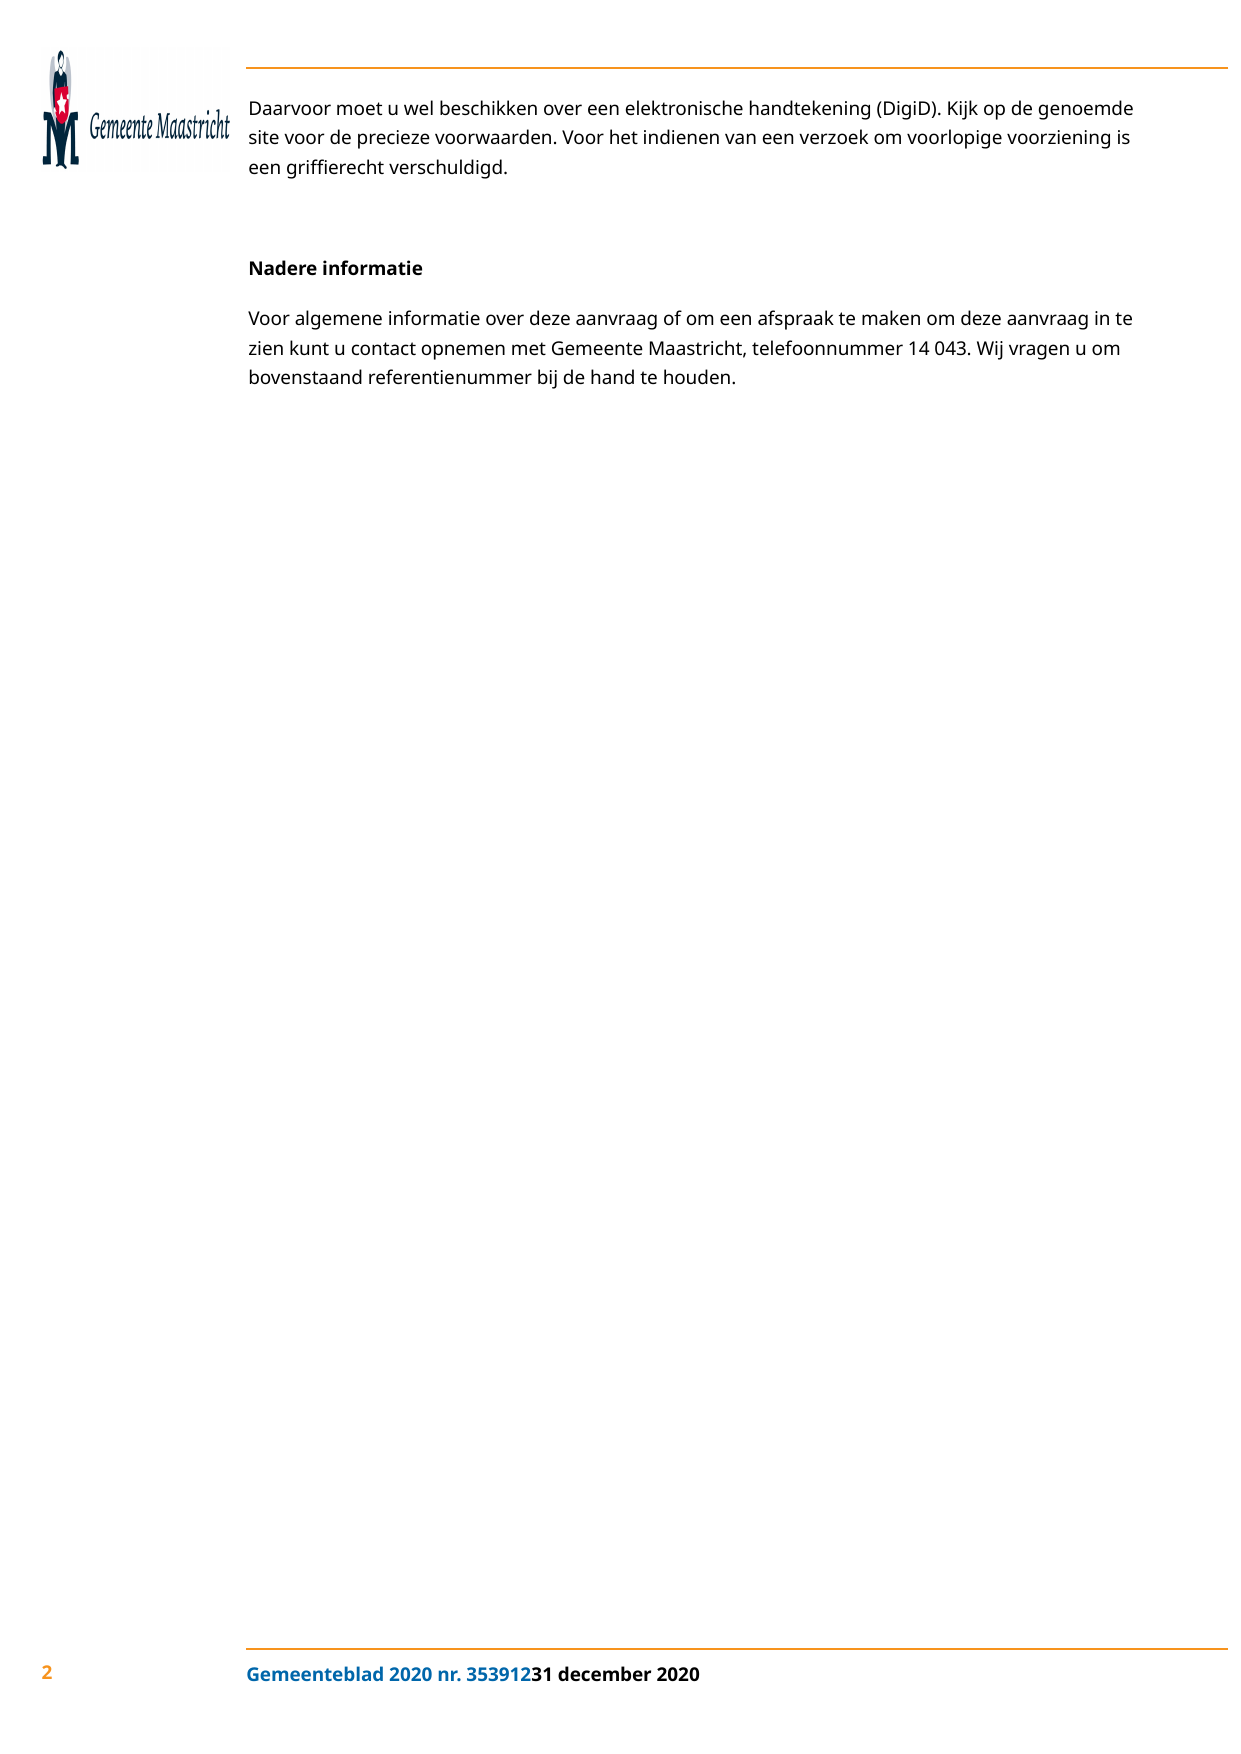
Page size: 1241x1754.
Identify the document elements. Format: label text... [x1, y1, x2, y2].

text Nadere informatie [248, 255, 1152, 281]
picture [41, 47, 231, 172]
text Daarvoor moet u wel beschikken over een elektronische handtekening (DigiD). Kijk op de genoemde site voor de precieze voorwaarden. Voor het indienen van een verzoek om voorlopige voorziening is een griffierecht verschuldigd. [248, 95, 1152, 180]
text Voor algemene informatie over deze aanvraag of om een afspraak te maken om deze aanvraag in te zien kunt u contact opnemen met Gemeente Maastricht, telefoonnummer 14 043. Wij vragen u om bovenstaand referentienummer bij de hand te houden. [248, 305, 1152, 390]
